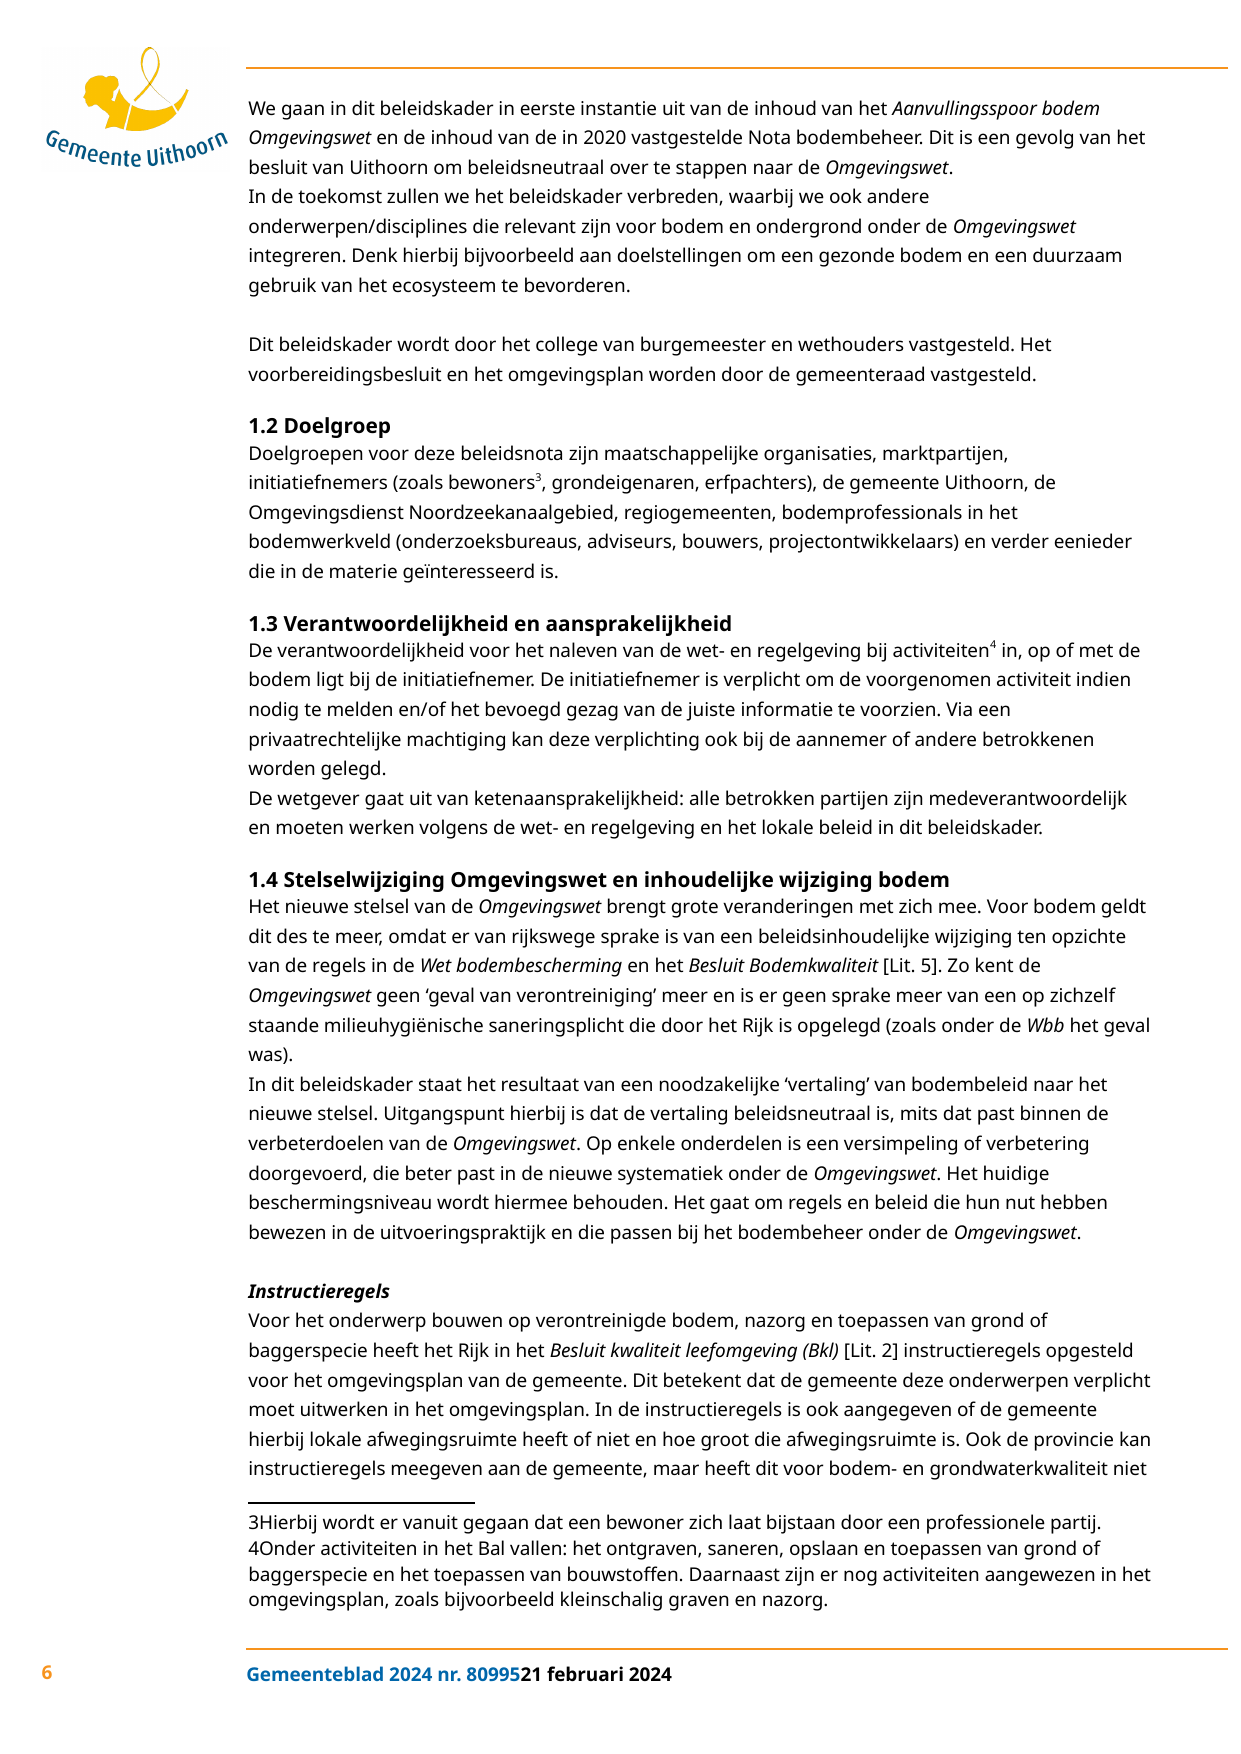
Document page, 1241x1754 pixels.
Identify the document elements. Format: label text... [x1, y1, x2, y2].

text Onder activiteiten in het Bal vallen: het ontgraven, saneren, opslaan en toepassen van grond of baggerspecie en het toepassen van bouwstoffen. Daarnaast zijn er nog activiteiten aangewezen in het omgevingsplan, zoals bijvoorbeeld kleinschalig graven en nazorg. [248, 1535, 1152, 1612]
text Voor het onderwerp bouwen op verontreinigde bodem, nazorg en toepassen van grond of baggerspecie heeft het Rijk in het Besluit kwaliteit leefomgeving (Bkl) [Lit. 2] instructieregels opgesteld voor het omgevingsplan van de gemeente. Dit betekent dat de gemeente deze onderwerpen verplicht moet uitwerken in het omgevingsplan. In de instructieregels is ook aangegeven of de gemeente hierbij lokale afwegingsruimte heeft of niet en hoe groot die afwegingsruimte is. Ook de provincie kan instructieregels meegeven aan de gemeente, maar heeft dit voor bodem- en grondwaterkwaliteit niet [248, 1308, 1152, 1481]
text 1.2 Doelgroep [248, 411, 1152, 440]
text 1.3 Verantwoordelijkheid en aansprakelijkheid [248, 609, 1152, 637]
text De verantwoordelijkheid voor het naleven van de wet- en regelgeving bij activiteiten in, op of met de bodem ligt bij de initiatiefnemer. De initiatiefnemer is verplicht om de voorgenomen activiteit indien nodig te melden en/of het bevoegd gezag van de juiste informatie te voorzien. Via een privaatrechtelijke machtiging kan deze verplichting ook bij de aannemer of andere betrokkenen worden gelegd. [248, 637, 1152, 781]
text Dit beleidskader wordt door het college van burgemeester en wethouders vastgesteld. Het voorbereidingsbesluit en het omgevingsplan worden door de gemeenteraad vastgesteld. [248, 331, 1152, 387]
text Doelgroepen voor deze beleidsnota zijn maatschappelijke organisaties, marktpartijen, initiatiefnemers (zoals bewoners, grondeigenaren, erfpachters), de gemeente Uithoorn, de Omgevingsdienst Noordzeekanaalgebied, regiogemeenten, bodemprofessionals in het bodemwerkveld (onderzoeksbureaus, adviseurs, bouwers, projectontwikkelaars) en verder eenieder die in de materie geïnteresseerd is. [248, 440, 1152, 584]
text 1.4 Stelselwijziging Omgevingswet en inhoudelijke wijziging bodem [248, 865, 1152, 893]
picture [41, 47, 231, 172]
text Instructieregels [248, 1278, 1152, 1304]
text De wetgever gaat uit van ketenaansprakelijkheid: alle betrokken partijen zijn medeverantwoordelijk en moeten werken volgens de wet- en regelgeving en het lokale beleid in dit beleidskader. [248, 785, 1152, 840]
text In de toekomst zullen we het beleidskader verbreden, waarbij we ook andere onderwerpen/disciplines die relevant zijn voor bodem en ondergrond onder de Omgevingswet integreren. Denk hierbij bijvoorbeeld aan doelstellingen om een gezonde bodem en een duurzaam gebruik van het ecosysteem te bevorderen. [248, 183, 1152, 298]
text Het nieuwe stelsel van de Omgevingswet brengt grote veranderingen met zich mee. Voor bodem geldt dit des te meer, omdat er van rijkswege sprake is van een beleidsinhoudelijke wijziging ten opzichte van de regels in de Wet bodembescherming en het Besluit Bodemkwaliteit [Lit. 5]. Zo kent de Omgevingswet geen ‘geval van verontreiniging’ meer en is er geen sprake meer van een op zichzelf staande milieuhygiënische saneringsplicht die door het Rijk is opgelegd (zoals onder de Wbb het geval was). [248, 893, 1152, 1067]
text We gaan in dit beleidskader in eerste instantie uit van de inhoud van het Aanvullingsspoor bodem Omgevingswet en de inhoud van de in 2020 vastgestelde Nota bodembeheer. Dit is een gevolg van het besluit van Uithoorn om beleidsneutraal over te stappen naar de Omgevingswet. [248, 95, 1152, 180]
text In dit beleidskader staat het resultaat van een noodzakelijke ‘vertaling’ van bodembeleid naar het nieuwe stelsel. Uitgangspunt hierbij is dat de vertaling beleidsneutraal is, mits dat past binnen de verbeterdoelen van de Omgevingswet. Op enkele onderdelen is een versimpeling of verbetering doorgevoerd, die beter past in de nieuwe systematiek onder de Omgevingswet. Het huidige beschermingsniveau wordt hiermee behouden. Het gaat om regels en beleid die hun nut hebben bewezen in de uitvoeringspraktijk en die passen bij het bodembeheer onder de Omgevingswet. [248, 1071, 1152, 1244]
text Hierbij wordt er vanuit gegaan dat een bewoner zich laat bijstaan door een professionele partij. [248, 1509, 1152, 1535]
